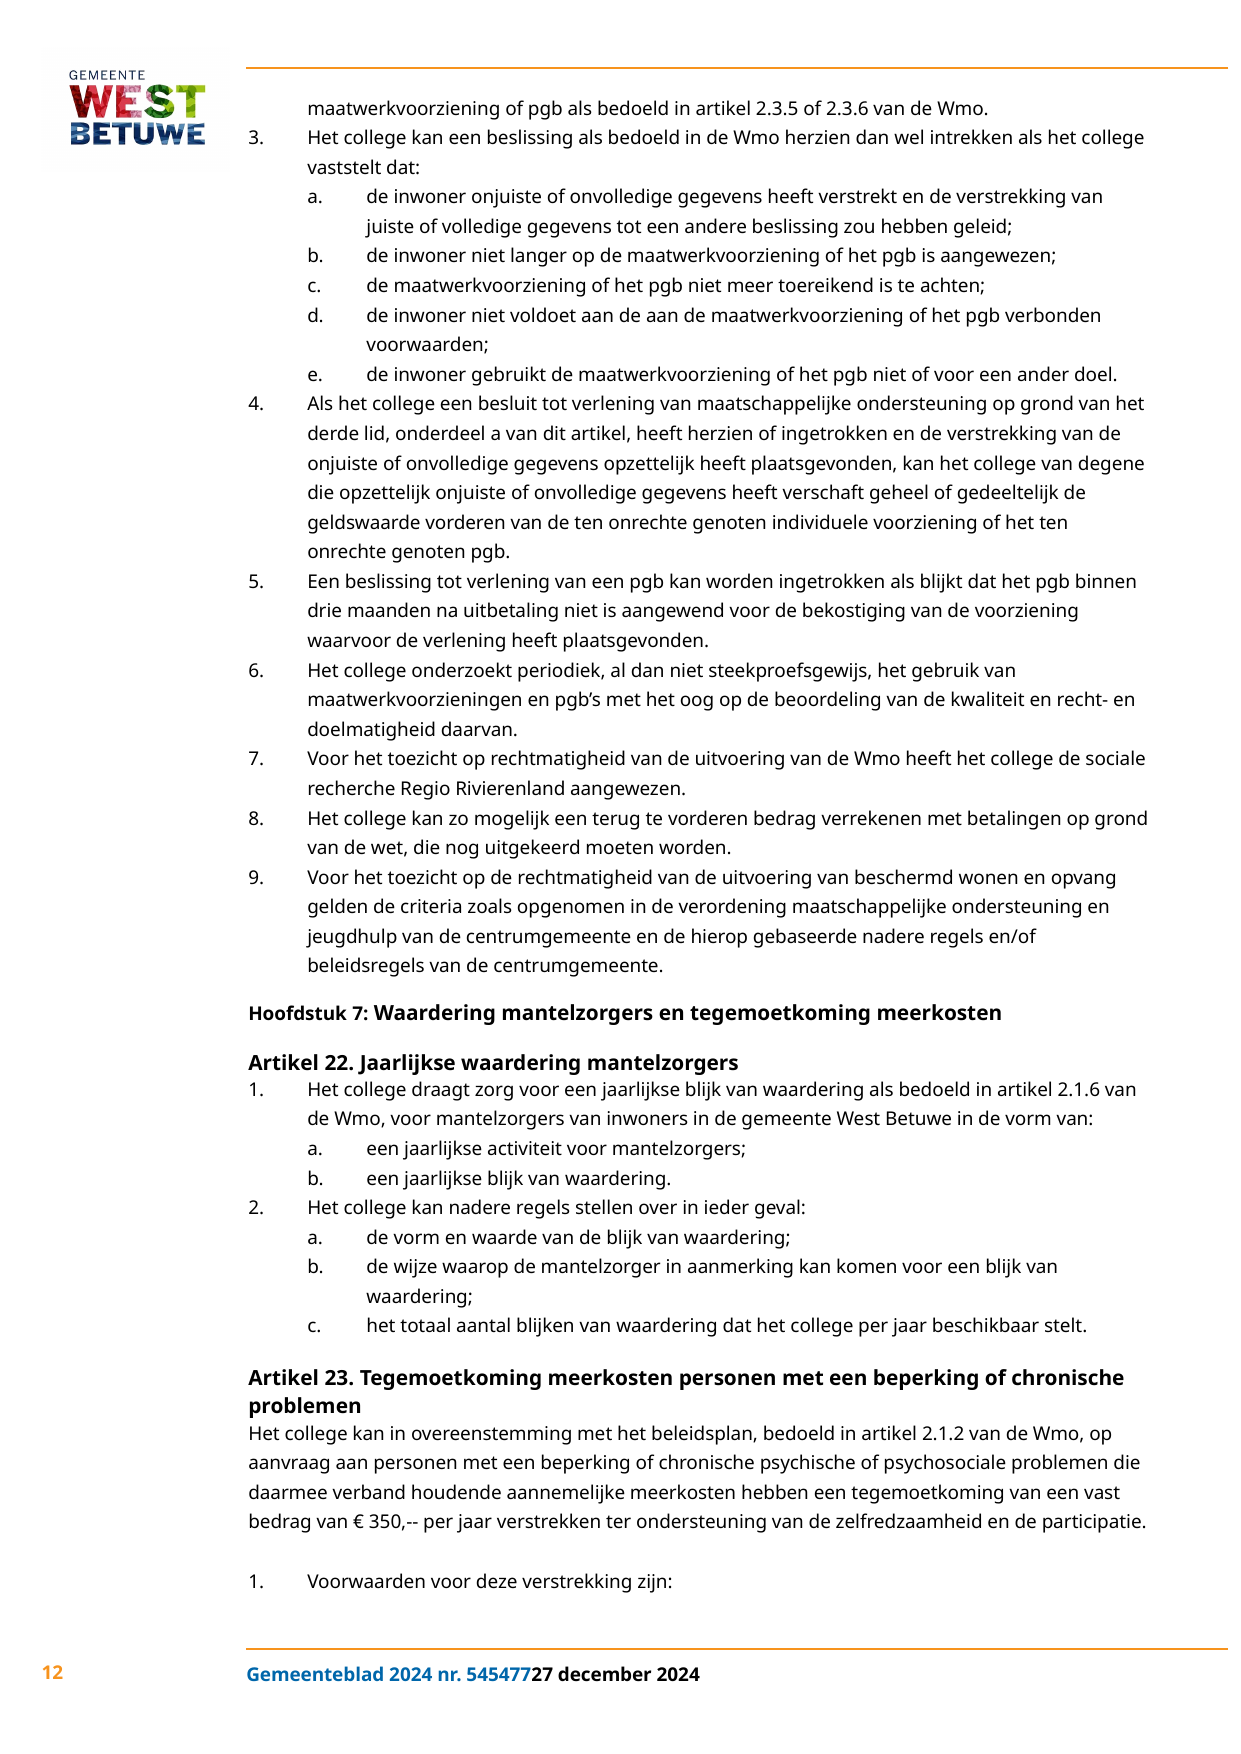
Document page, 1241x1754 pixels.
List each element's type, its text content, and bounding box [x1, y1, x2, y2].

list Voor het toezicht op de rechtmatigheid van de uitvoering van beschermd wonen en opvang gelden de criteria zoals opgenomen in de verordening maatschappelijke ondersteuning en jeugdhulp van de centrumgemeente en de hierop gebaseerde nadere regels en/of beleidsregels van de centrumgemeente. [248, 864, 1152, 978]
text Artikel 23. Tegemoetkoming meerkosten personen met een beperking of chronische problemen [248, 1363, 1152, 1420]
list de maatwerkvoorziening of het pgb niet meer toereikend is te achten; [307, 272, 1152, 298]
list de wijze waarop de mantelzorger in aanmerking kan komen voor een blijk van waardering; [307, 1253, 1152, 1309]
list Een beslissing tot verlening van een pgb kan worden ingetrokken als blijkt dat het pgb binnen drie maanden na uitbetaling niet is aangewend voor de bekostiging van de voorziening waarvoor de verlening heeft plaatsgevonden. [248, 568, 1152, 653]
list maatwerkvoorziening of pgb als bedoeld in artikel 2.3.5 of 2.3.6 van de Wmo. [248, 95, 1152, 121]
list de inwoner onjuiste of onvolledige gegevens heeft verstrekt en de verstrekking van juiste of volledige gegevens tot een andere beslissing zou hebben geleid; [307, 183, 1152, 239]
list een jaarlijkse blijk van waardering. [307, 1165, 1152, 1191]
list Het college onderzoekt periodiek, al dan niet steekproefsgewijs, het gebruik van maatwerkvoorzieningen en pgb’s met het oog op de beoordeling van de kwaliteit en recht- en doelmatigheid daarvan. [248, 657, 1152, 742]
picture [41, 47, 231, 172]
list Het college kan een beslissing als bedoeld in de Wmo herzien dan wel intrekken als het college vaststelt dat: [248, 124, 1152, 180]
list de vorm en waarde van de blijk van waardering; [307, 1224, 1152, 1250]
text Artikel 22. Jaarlijkse waardering mantelzorgers [248, 1048, 1152, 1076]
text Hoofdstuk 7: Waardering mantelzorgers en tegemoetkoming meerkosten [248, 998, 1152, 1027]
list Het college kan zo mogelijk een terug te vorderen bedrag verrekenen met betalingen op grond van de wet, die nog uitgekeerd moeten worden. [248, 805, 1152, 860]
list de inwoner gebruikt de maatwerkvoorziening of het pgb niet of voor een ander doel. [307, 361, 1152, 387]
list Voorwaarden voor deze verstrekking zijn: [248, 1568, 1152, 1594]
list een jaarlijkse activiteit voor mantelzorgers; [307, 1135, 1152, 1161]
list het totaal aantal blijken van waardering dat het college per jaar beschikbaar stelt. [307, 1313, 1152, 1338]
list Het college kan nadere regels stellen over in ieder geval: [248, 1194, 1152, 1220]
list Als het college een besluit tot verlening van maatschappelijke ondersteuning op grond van het derde lid, onderdeel a van dit artikel, heeft herzien of ingetrokken en de verstrekking van de onjuiste of onvolledige gegevens opzettelijk heeft plaatsgevonden, kan het college van degene die opzettelijk onjuiste of onvolledige gegevens heeft verschaft geheel of gedeeltelijk de geldswaarde vorderen van de ten onrechte genoten individuele voorziening of het ten onrechte genoten pgb. [248, 391, 1152, 564]
list de inwoner niet langer op de maatwerkvoorziening of het pgb is aangewezen; [307, 243, 1152, 268]
list de inwoner niet voldoet aan de aan de maatwerkvoorziening of het pgb verbonden voorwaarden; [307, 302, 1152, 357]
list Het college draagt zorg voor een jaarlijkse blijk van waardering als bedoeld in artikel 2.1.6 van de Wmo, voor mantelzorgers van inwoners in de gemeente West Betuwe in de vorm van: [248, 1076, 1152, 1131]
text Het college kan in overeenstemming met het beleidsplan, bedoeld in artikel 2.1.2 van de Wmo, op aanvraag aan personen met een beperking of chronische psychische of psychosociale problemen die daarmee verband houdende aannemelijke meerkosten hebben een tegemoetkoming van een vast bedrag van € 350,-- per jaar verstrekken ter ondersteuning van de zelfredzaamheid en de participatie. [248, 1420, 1152, 1534]
list Voor het toezicht op rechtmatigheid van de uitvoering van de Wmo heeft het college de sociale recherche Regio Rivierenland aangewezen. [248, 746, 1152, 801]
